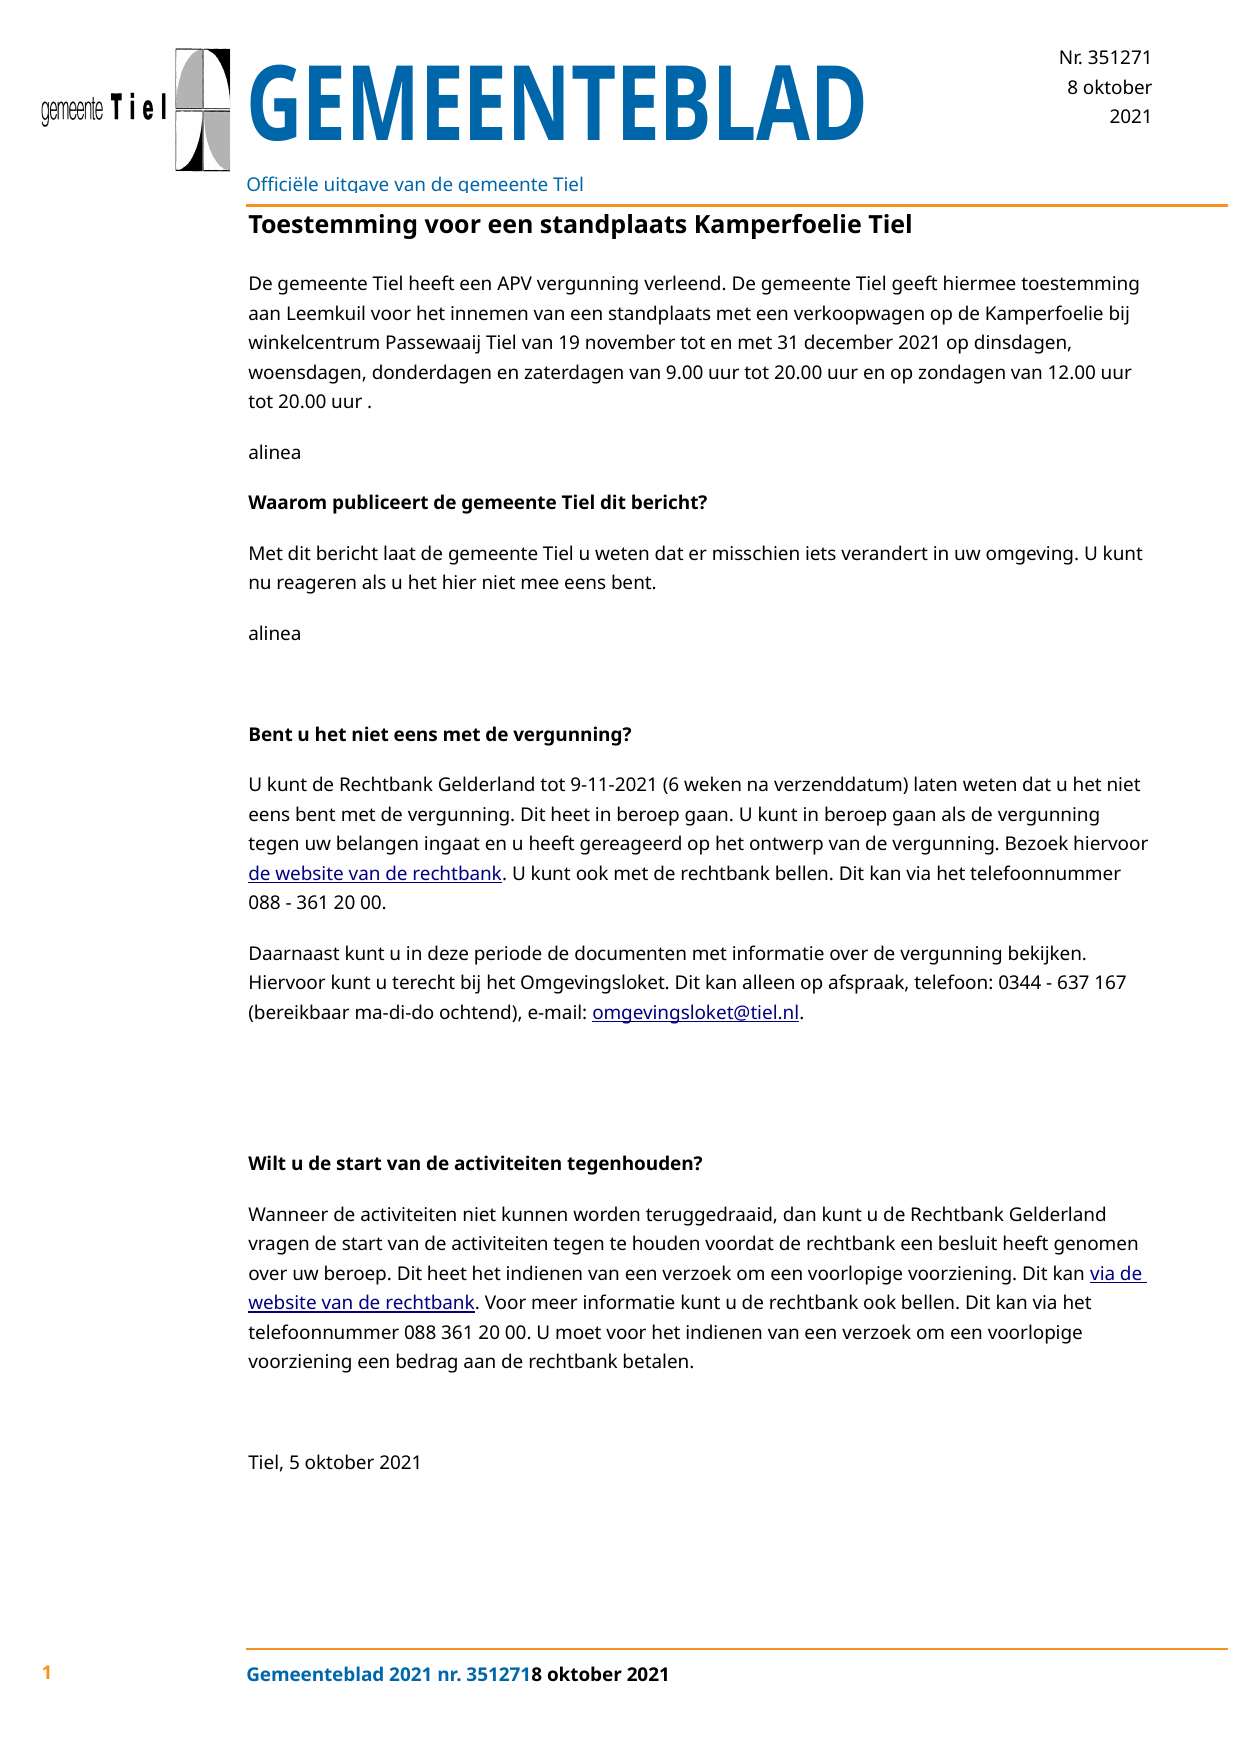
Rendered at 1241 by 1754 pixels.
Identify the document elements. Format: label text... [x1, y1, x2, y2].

text Wanneer de activiteiten niet kunnen worden teruggedraaid, dan kunt u de Rechtbank Gelderland vragen de start van de activiteiten tegen te houden voordat de rechtbank een besluit heeft genomen over uw beroep. Dit heet het indienen van een verzoek om een voorlopige voorziening. Dit kan via de website van de rechtbank. Voor meer informatie kunt u de rechtbank ook bellen. Dit kan via het telefoonnummer 088 361 20 00. U moet voor het indienen van een verzoek om een voorlopige voorziening een bedrag aan de rechtbank betalen. [248, 1201, 1152, 1374]
picture [41, 47, 231, 172]
text Tiel, 5 oktober 2021 [248, 1449, 1152, 1475]
text U kunt de Rechtbank Gelderland tot 9-11-2021 (6 weken na verzenddatum) laten weten dat u het niet eens bent met de vergunning. Dit heet in beroep gaan. U kunt in beroep gaan als de vergunning tegen uw belangen ingaat en u heeft gereageerd op het ontwerp van de vergunning. Bezoek hiervoor de website van de rechtbank. U kunt ook met de rechtbank bellen. Dit kan via het telefoonnummer 088 - 361 20 00. [248, 771, 1152, 915]
text Met dit bericht laat de gemeente Tiel u weten dat er misschien iets verandert in uw omgeving. U kunt nu reageren als u het hier niet mee eens bent. [248, 540, 1152, 595]
text Daarnaast kunt u in deze periode de documenten met informatie over de vergunning bekijken. Hiervoor kunt u terecht bij het Omgevingsloket. Dit kan alleen op afspraak, telefoon: 0344 - 637 167 (bereikbaar ma-di-do ochtend), e-mail: omgevingsloket@tiel.nl. [248, 940, 1152, 1025]
text Wilt u de start van de activiteiten tegenhouden? [248, 1150, 1152, 1176]
text Bent u het niet eens met de vergunning? [248, 721, 1152, 746]
text alinea [248, 439, 1152, 465]
text Waarom publiceert de gemeente Tiel dit bericht? [248, 489, 1152, 515]
text De gemeente Tiel heeft een APV vergunning verleend. De gemeente Tiel geeft hiermee toestemming aan Leemkuil voor het innemen van een standplaats met een verkoopwagen op de Kamperfoelie bij winkelcentrum Passewaaij Tiel van 19 november tot en met 31 december 2021 op dinsdagen, woensdagen, donderdagen en zaterdagen van 9.00 uur tot 20.00 uur en op zondagen van 12.00 uur tot 20.00 uur . [248, 270, 1152, 414]
text Toestemming voor een standplaats Kamperfoelie Tiel [248, 207, 1152, 241]
text alinea [248, 620, 1152, 646]
